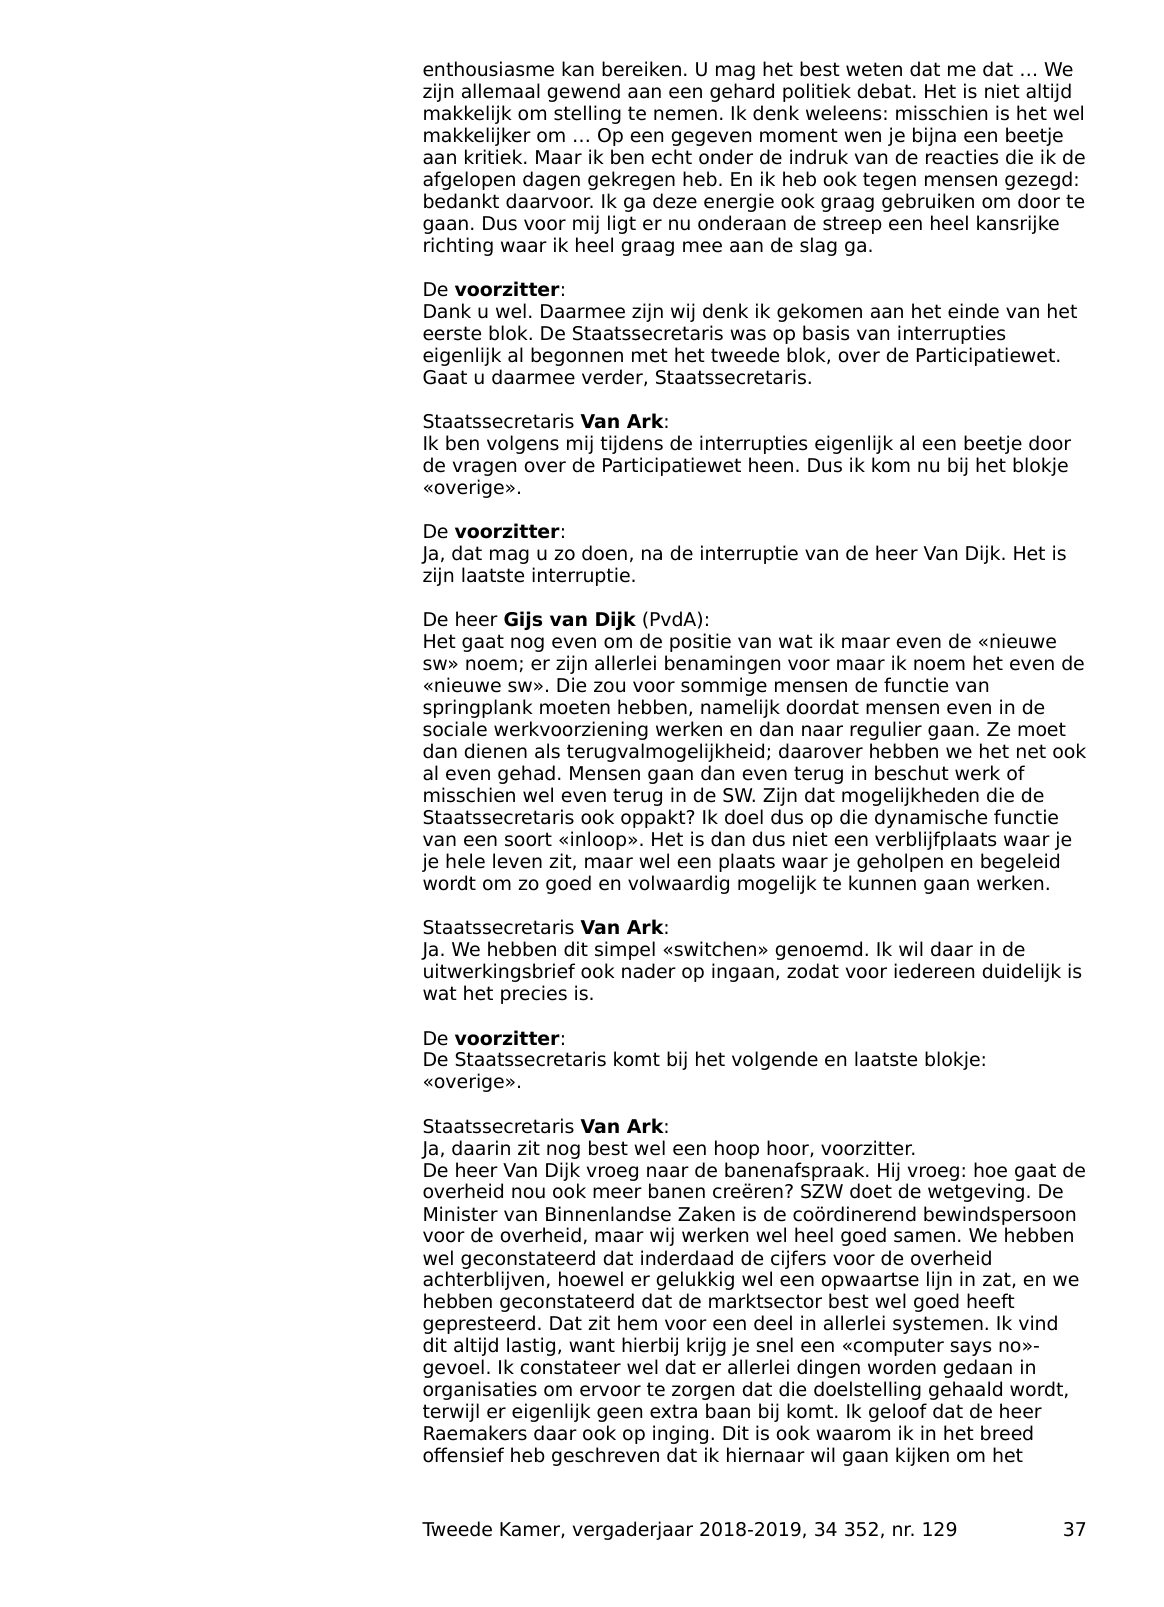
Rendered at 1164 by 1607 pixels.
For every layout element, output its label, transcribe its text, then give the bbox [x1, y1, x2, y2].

text Staatssecretaris Van Ark: [422, 411, 1087, 433]
text De voorzitter: [422, 521, 1087, 543]
text enthousiasme kan bereiken. U mag het best weten dat me dat … We zijn allemaal gewend aan een gehard politiek debat. Het is niet altijd makkelijk om stelling te nemen. Ik denk weleens: misschien is het wel makkelijker om … Op een gegeven moment wen je bijna een beetje aan kritiek. Maar ik ben echt onder de indruk van de reacties die ik de afgelopen dagen gekregen heb. En ik heb ook tegen mensen gezegd: bedankt daarvoor. Ik ga deze energie ook graag gebruiken om door te gaan. Dus voor mij ligt er nu onderaan de streep een heel kansrijke richting waar ik heel graag mee aan de slag ga. [422, 59, 1087, 257]
text De voorzitter: [422, 1027, 1087, 1049]
text Ja. We hebben dit simpel «switchen» genoemd. Ik wil daar in de uitwerkingsbrief ook nader op ingaan, zodat voor iedereen duidelijk is wat het precies is. [422, 939, 1087, 1005]
text Ja, daarin zit nog best wel een hoop hoor, voorzitter. [422, 1137, 1087, 1159]
text Ja, dat mag u zo doen, na de interruptie van de heer Van Dijk. Het is zijn laatste interruptie. [422, 543, 1087, 587]
text Dank u wel. Daarmee zijn wij denk ik gekomen aan het einde van het eerste blok. De Staatssecretaris was op basis van interrupties eigenlijk al begonnen met het tweede blok, over de Participatiewet. Gaat u daarmee verder, Staatssecretaris. [422, 301, 1087, 389]
text Het gaat nog even om de positie van wat ik maar even de «nieuwe sw» noem; er zijn allerlei benamingen voor maar ik noem het even de «nieuwe sw». Die zou voor sommige mensen de functie van springplank moeten hebben, namelijk doordat mensen even in de sociale werkvoorziening werken en dan naar regulier gaan. Ze moet dan dienen als terugvalmogelijkheid; daarover hebben we het net ook al even gehad. Mensen gaan dan even terug in beschut werk of misschien wel even terug in de SW. Zijn dat mogelijkheden die de Staatssecretaris ook oppakt? Ik doel dus op die dynamische functie van een soort «inloop». Het is dan dus niet een verblijfplaats waar je je hele leven zit, maar wel een plaats waar je geholpen en begeleid wordt om zo goed en volwaardig mogelijk te kunnen gaan werken. [422, 631, 1087, 895]
text Staatssecretaris Van Ark: [422, 1116, 1087, 1137]
text De heer Gijs van Dijk (PvdA): [422, 609, 1087, 631]
text De voorzitter: [422, 279, 1087, 301]
text De heer Van Dijk vroeg naar de banenafspraak. Hij vroeg: hoe gaat de overheid nou ook meer banen creëren? SZW doet de wetgeving. De Minister van Binnenlandse Zaken is de coördinerend bewindspersoon voor de overheid, maar wij werken wel heel goed samen. We hebben wel geconstateerd dat inderdaad de cijfers voor de overheid achterblijven, hoewel er gelukkig wel een opwaartse lijn in zat, en we hebben geconstateerd dat de marktsector best wel goed heeft gepresteerd. Dat zit hem voor een deel in allerlei systemen. Ik vind dit altijd lastig, want hierbij krijg je snel een «computer says no»-gevoel. Ik constateer wel dat er allerlei dingen worden gedaan in organisaties om ervoor te zorgen dat die doelstelling gehaald wordt, terwijl er eigenlijk geen extra baan bij komt. Ik geloof dat de heer Raemakers daar ook op inging. Dit is ook waarom ik in het breed offensief heb geschreven dat ik hiernaar wil gaan kijken om het [422, 1159, 1087, 1467]
text Staatssecretaris Van Ark: [422, 917, 1087, 939]
text De Staatssecretaris komt bij het volgende en laatste blokje: «overige». [422, 1049, 1087, 1093]
text Ik ben volgens mij tijdens de interrupties eigenlijk al een beetje door de vragen over de Participatiewet heen. Dus ik kom nu bij het blokje «overige». [422, 433, 1087, 499]
